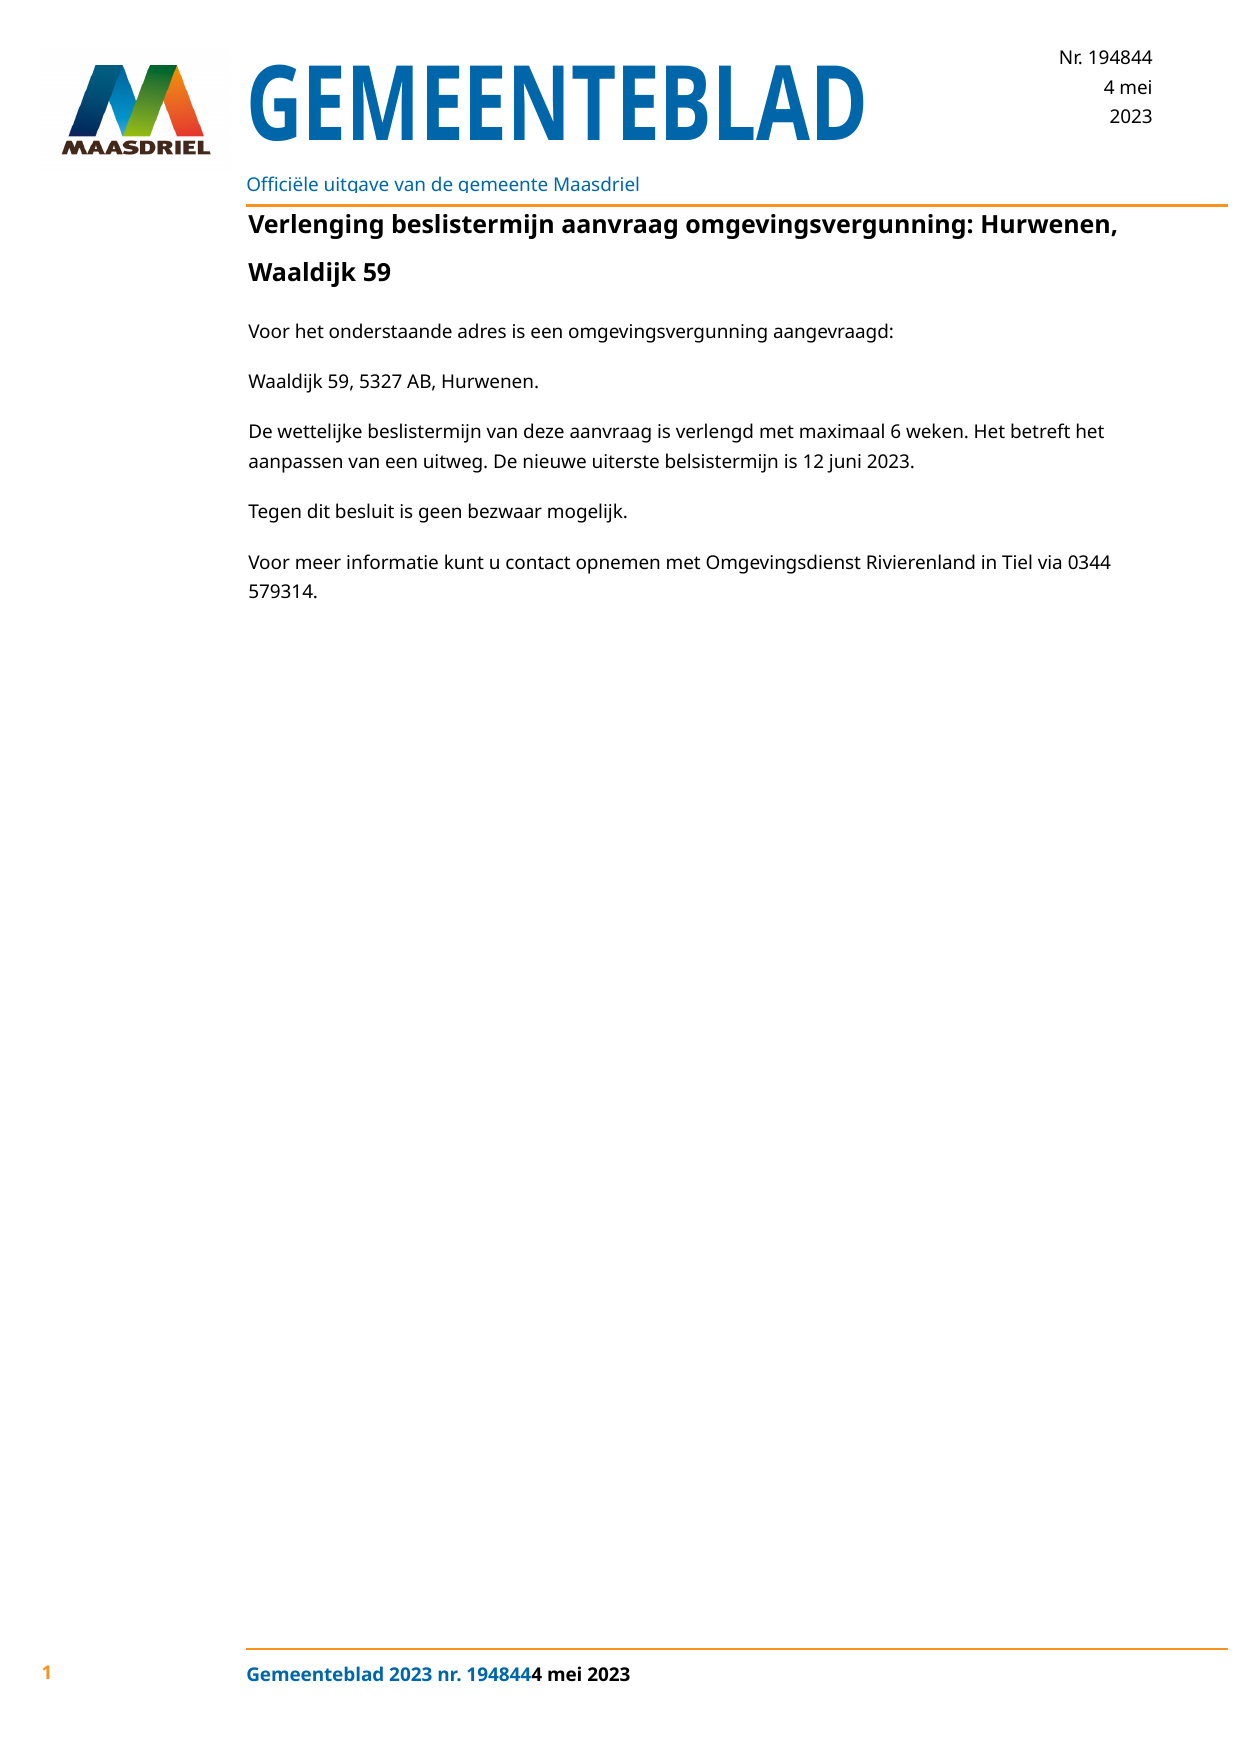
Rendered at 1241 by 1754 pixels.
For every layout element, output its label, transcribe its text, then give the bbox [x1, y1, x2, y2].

text Verlenging beslistermijn aanvraag omgevingsvergunning: Hurwenen, Waaldijk 59 [248, 207, 1152, 288]
text Waaldijk 59, 5327 AB, Hurwenen. [248, 368, 1152, 394]
text De wettelijke beslistermijn van deze aanvraag is verlengd met maximaal 6 weken. Het betreft het aanpassen van een uitweg. De nieuwe uiterste belsistermijn is 12 juni 2023. [248, 419, 1152, 474]
picture [41, 47, 231, 172]
text Voor het onderstaande adres is een omgevingsvergunning aangevraagd: [248, 318, 1152, 344]
text Voor meer informatie kunt u contact opnemen met Omgevingsdienst Rivierenland in Tiel via 0344 579314. [248, 549, 1152, 604]
text Tegen dit besluit is geen bezwaar mogelijk. [248, 499, 1152, 524]
